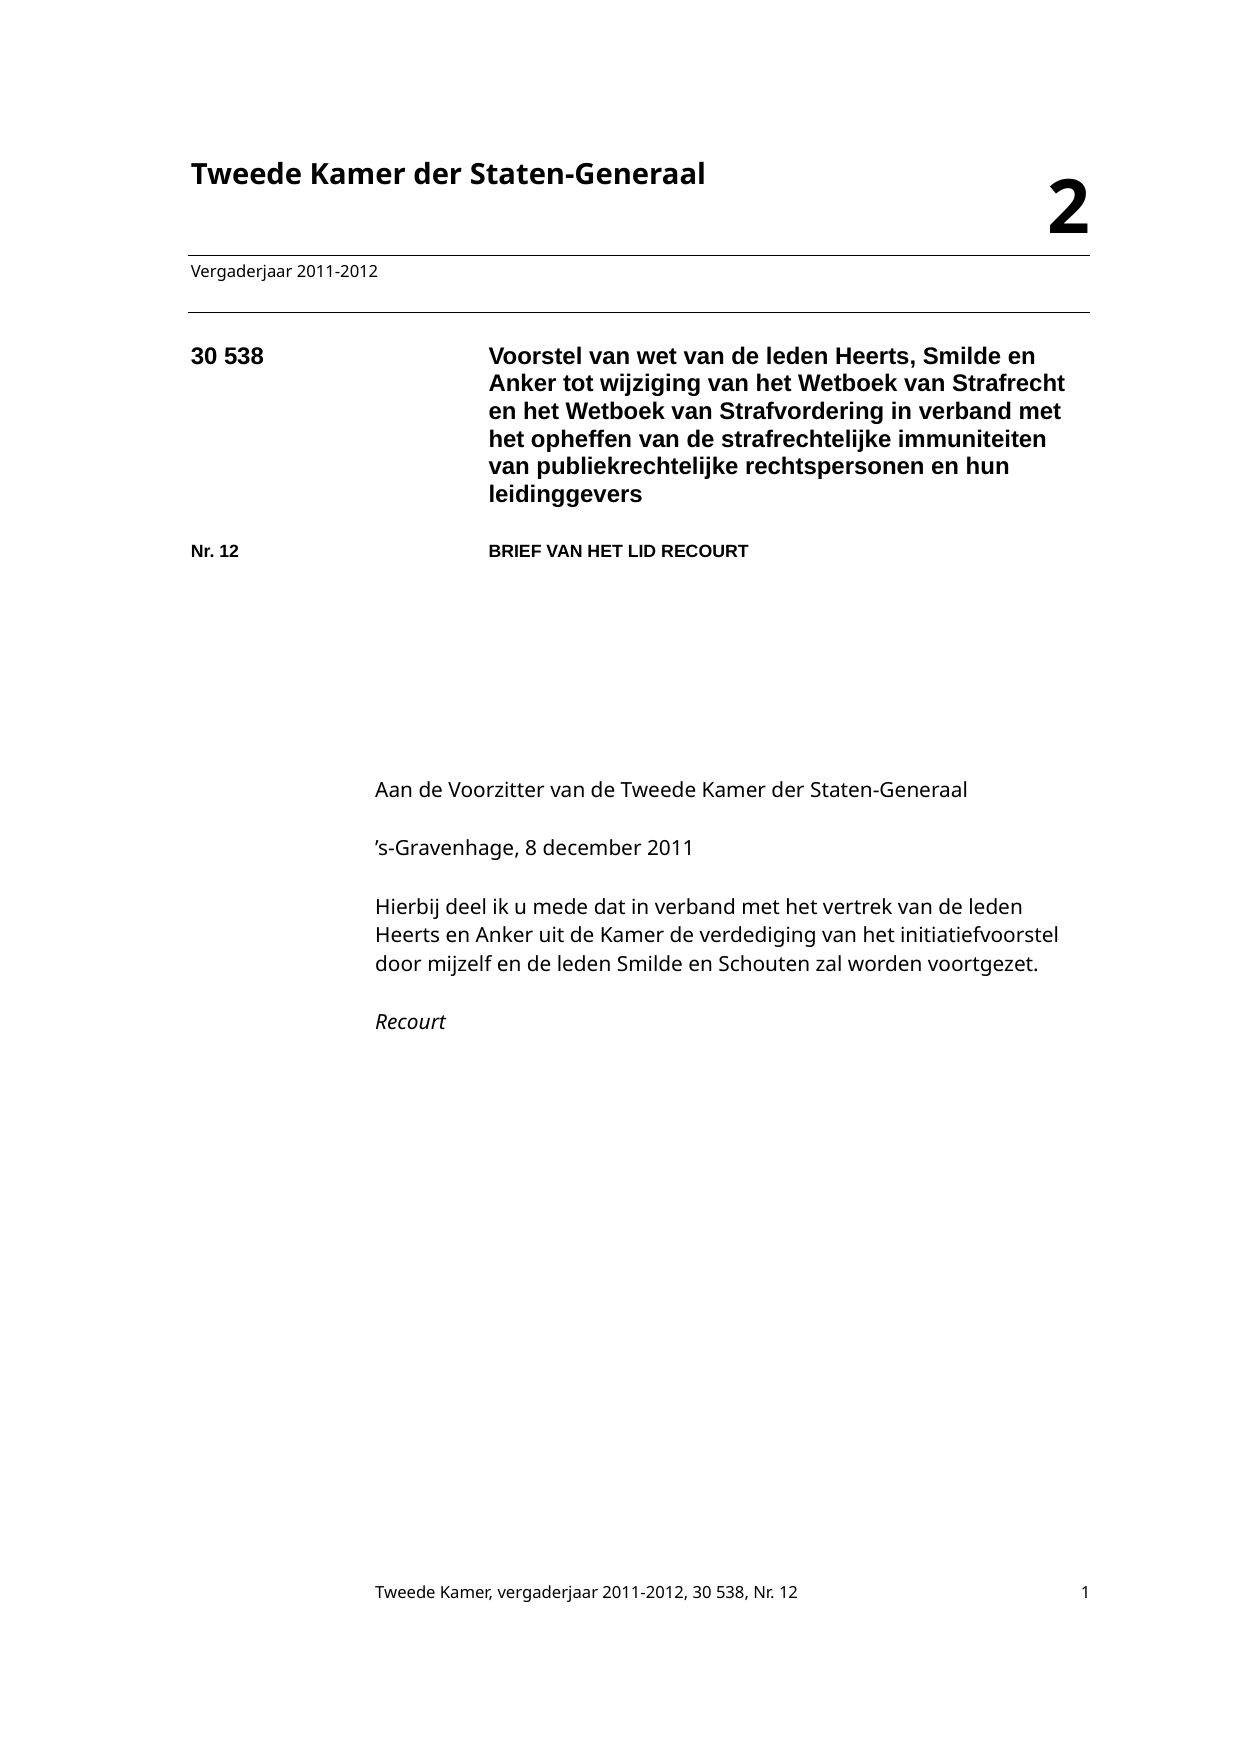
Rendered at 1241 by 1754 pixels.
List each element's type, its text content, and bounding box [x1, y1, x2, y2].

table_cell Nr. 12 [188, 538, 485, 656]
table_cell Vergaderjaar 2011-2012 [188, 256, 485, 312]
table_header 2 [910, 150, 1090, 255]
text Aan de Voorzitter van de Tweede Kamer der Staten-Generaal [375, 775, 1090, 803]
table_cell [188, 313, 485, 339]
text Recourt [375, 1007, 1090, 1036]
table_cell [485, 256, 1090, 312]
table_cell [485, 313, 1090, 339]
table_cell BRIEF VAN HET LID RECOURT [485, 538, 1090, 656]
table_cell 30 538 [188, 339, 485, 537]
table_header Tweede Kamer der Staten-Generaal [188, 150, 909, 255]
text Hierbij deel ik u mede dat in verband met het vertrek van de leden Heerts en Anker uit de Kamer de verdediging van het initiatiefvoorstel door mijzelf en de leden Smilde en Schouten zal worden voortgezet. [375, 892, 1090, 977]
table_cell Voorstel van wet van de leden Heerts, Smilde en Anker tot wijziging van het Wetboek van Strafrecht en het Wetboek van Strafvordering in verband met het opheffen van de strafrechtelijke immuniteiten van publiekrechtelijke rechtspersonen en hun leidinggevers [485, 339, 1090, 537]
text ’s-Gravenhage, 8 december 2011 [375, 833, 1090, 862]
